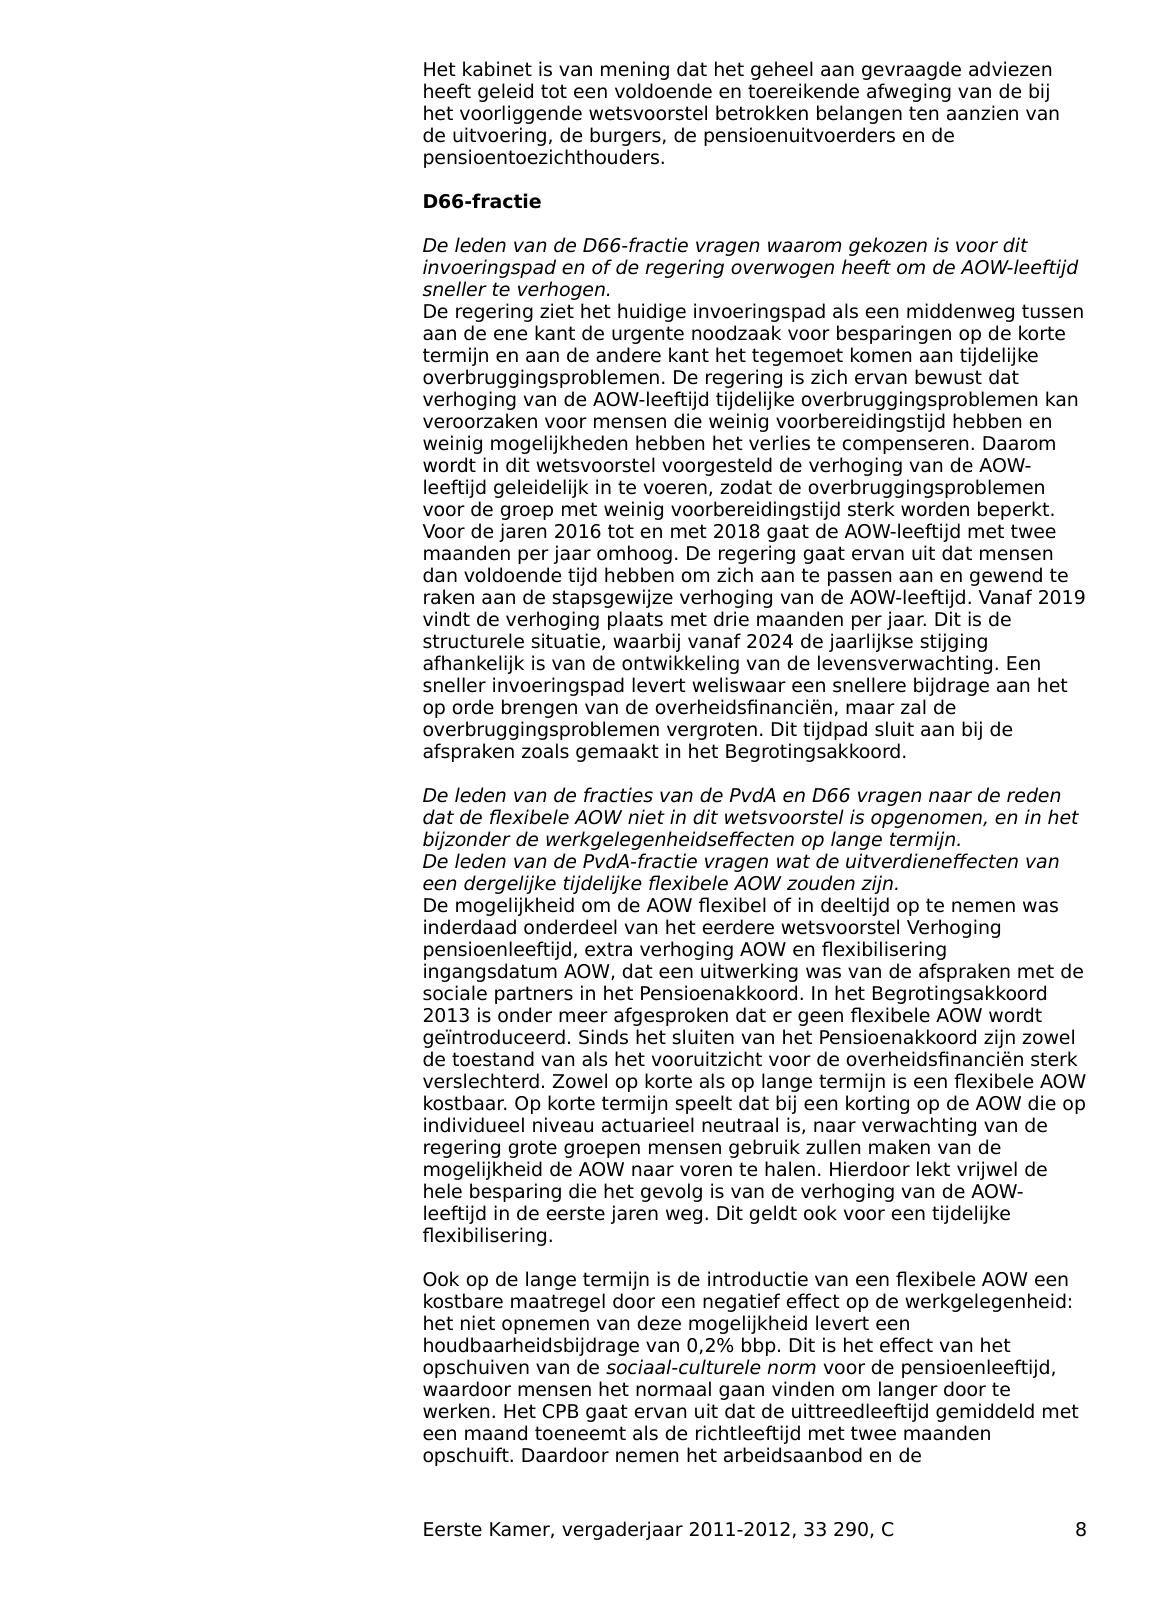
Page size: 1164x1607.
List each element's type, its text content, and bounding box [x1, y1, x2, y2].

text Het kabinet is van mening dat het geheel aan gevraagde adviezen heeft geleid tot een voldoende en toereikende afweging van de bij het voorliggende wetsvoorstel betrokken belangen ten aanzien van de uitvoering, de burgers, de pensioenuitvoerders en de pensioentoezichthouders. [422, 59, 1087, 169]
text De regering ziet het huidige invoeringspad als een middenweg tussen aan de ene kant de urgente noodzaak voor besparingen op de korte termijn en aan de andere kant het tegemoet komen aan tijdelijke overbruggingsproblemen. De regering is zich ervan bewust dat verhoging van de AOW-leeftijd tijdelijke overbruggingsproblemen kan veroorzaken voor mensen die weinig voorbereidingstijd hebben en weinig mogelijkheden hebben het verlies te compenseren. Daarom wordt in dit wetsvoorstel voorgesteld de verhoging van de AOW-leeftijd geleidelijk in te voeren, zodat de overbruggingsproblemen voor de groep met weinig voorbereidingstijd sterk worden beperkt. Voor de jaren 2016 tot en met 2018 gaat de AOW-leeftijd met twee maanden per jaar omhoog. De regering gaat ervan uit dat mensen dan voldoende tijd hebben om zich aan te passen aan en gewend te raken aan de stapsgewijze verhoging van de AOW-leeftijd. Vanaf 2019 vindt de verhoging plaats met drie maanden per jaar. Dit is de structurele situatie, waarbij vanaf 2024 de jaarlijkse stijging afhankelijk is van de ontwikkeling van de levensverwachting. Een sneller invoeringspad levert weliswaar een snellere bijdrage aan het op orde brengen van de overheidsfinanciën, maar zal de overbruggingsproblemen vergroten. Dit tijdpad sluit aan bij de afspraken zoals gemaakt in het Begrotingsakkoord. [422, 301, 1087, 763]
subtitle D66-fractie [422, 191, 1087, 213]
text De leden van de D66-fractie vragen waarom gekozen is voor dit invoeringspad en of de regering overwogen heeft om de AOW-leeftijd sneller te verhogen. [422, 235, 1087, 301]
text De leden van de fracties van de PvdA en D66 vragen naar de reden dat de flexibele AOW niet in dit wetsvoorstel is opgenomen, en in het bijzonder de werkgelegenheidseffecten op lange termijn. [422, 785, 1087, 851]
text Ook op de lange termijn is de introductie van een flexibele AOW een kostbare maatregel door een negatief effect op de werkgelegenheid: het niet opnemen van deze mogelijkheid levert een houdbaarheidsbijdrage van 0,2% bbp. Dit is het effect van het opschuiven van de sociaal-culturele norm voor de pensioenleeftijd, waardoor mensen het normaal gaan vinden om langer door te werken. Het CPB gaat ervan uit dat de uittreedleeftijd gemiddeld met een maand toeneemt als de richtleeftijd met twee maanden opschuift. Daardoor nemen het arbeidsaanbod en de [422, 1269, 1087, 1467]
text De leden van de PvdA-fractie vragen wat de uitverdieneffecten van een dergelijke tijdelijke flexibele AOW zouden zijn. [422, 851, 1087, 895]
text De mogelijkheid om de AOW flexibel of in deeltijd op te nemen was inderdaad onderdeel van het eerdere wetsvoorstel Verhoging pensioenleeftijd, extra verhoging AOW en flexibilisering ingangsdatum AOW, dat een uitwerking was van de afspraken met de sociale partners in het Pensioenakkoord. In het Begrotingsakkoord 2013 is onder meer afgesproken dat er geen flexibele AOW wordt geïntroduceerd. Sinds het sluiten van het Pensioenakkoord zijn zowel de toestand van als het vooruitzicht voor de overheidsfinanciën sterk verslechterd. Zowel op korte als op lange termijn is een flexibele AOW kostbaar. Op korte termijn speelt dat bij een korting op de AOW die op individueel niveau actuarieel neutraal is, naar verwachting van de regering grote groepen mensen gebruik zullen maken van de mogelijkheid de AOW naar voren te halen. Hierdoor lekt vrijwel de hele besparing die het gevolg is van de verhoging van de AOW-leeftijd in de eerste jaren weg. Dit geldt ook voor een tijdelijke flexibilisering. [422, 895, 1087, 1247]
